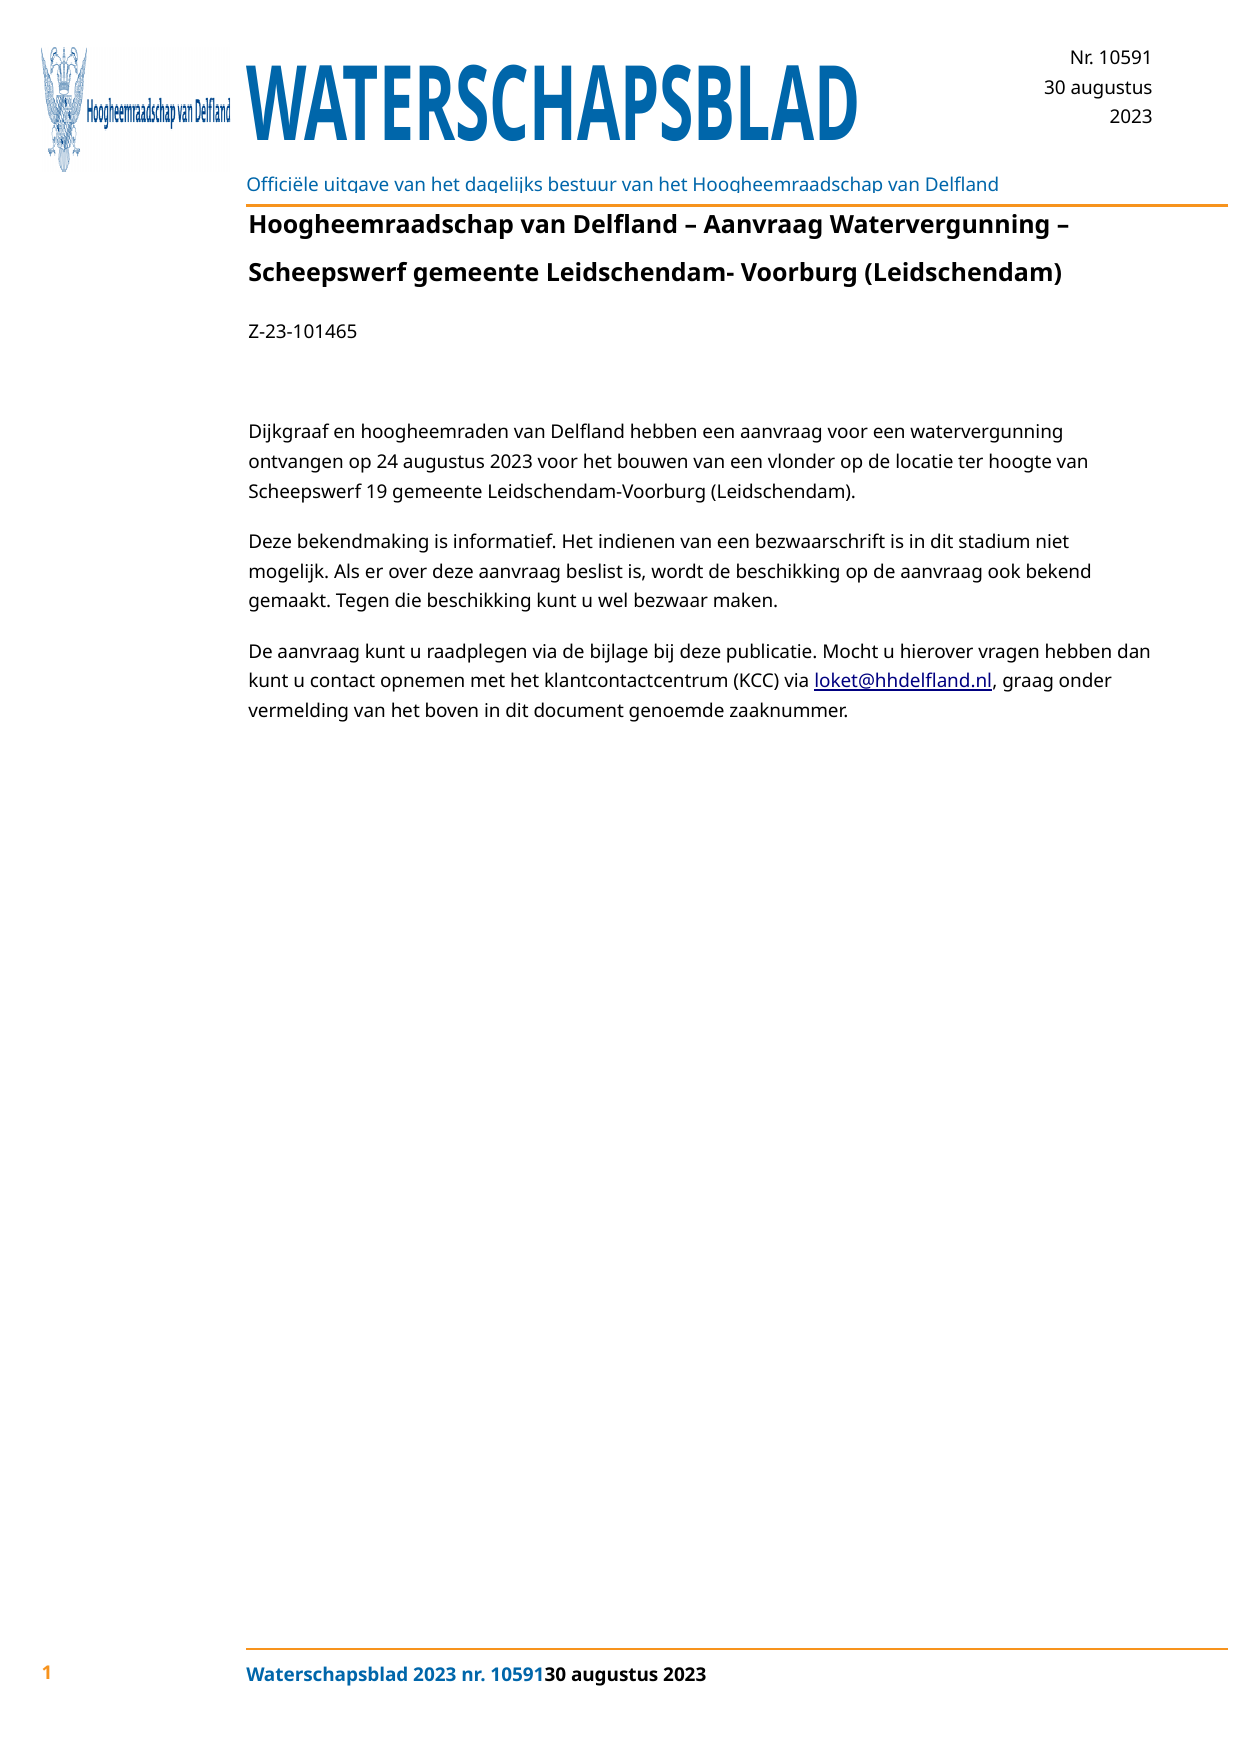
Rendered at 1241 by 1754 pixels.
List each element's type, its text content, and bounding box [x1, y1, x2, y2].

text Deze bekendmaking is informatief. Het indienen van een bezwaarschrift is in dit stadium niet mogelijk. Als er over deze aanvraag beslist is, wordt de beschikking op de aanvraag ook bekend gemaakt. Tegen die beschikking kunt u wel bezwaar maken. [248, 528, 1152, 613]
text De aanvraag kunt u raadplegen via de bijlage bij deze publicatie. Mocht u hierover vragen hebben dan kunt u contact opnemen met het klantcontactcentrum (KCC) via loket@hhdelfland.nl, graag onder vermelding van het boven in dit document genoemde zaaknummer. [248, 638, 1152, 723]
picture [41, 47, 231, 172]
text Dijkgraaf en hoogheemraden van Delfland hebben een aanvraag voor een watervergunning ontvangen op 24 augustus 2023 voor het bouwen van een vlonder op de locatie ter hoogte van Scheepswerf 19 gemeente Leidschendam-Voorburg (Leidschendam). [248, 419, 1152, 504]
text Hoogheemraadschap van Delfland – Aanvraag Watervergunning – Scheepswerf gemeente Leidschendam- Voorburg (Leidschendam) [248, 207, 1152, 288]
text Z-23-101465 [248, 318, 1152, 344]
